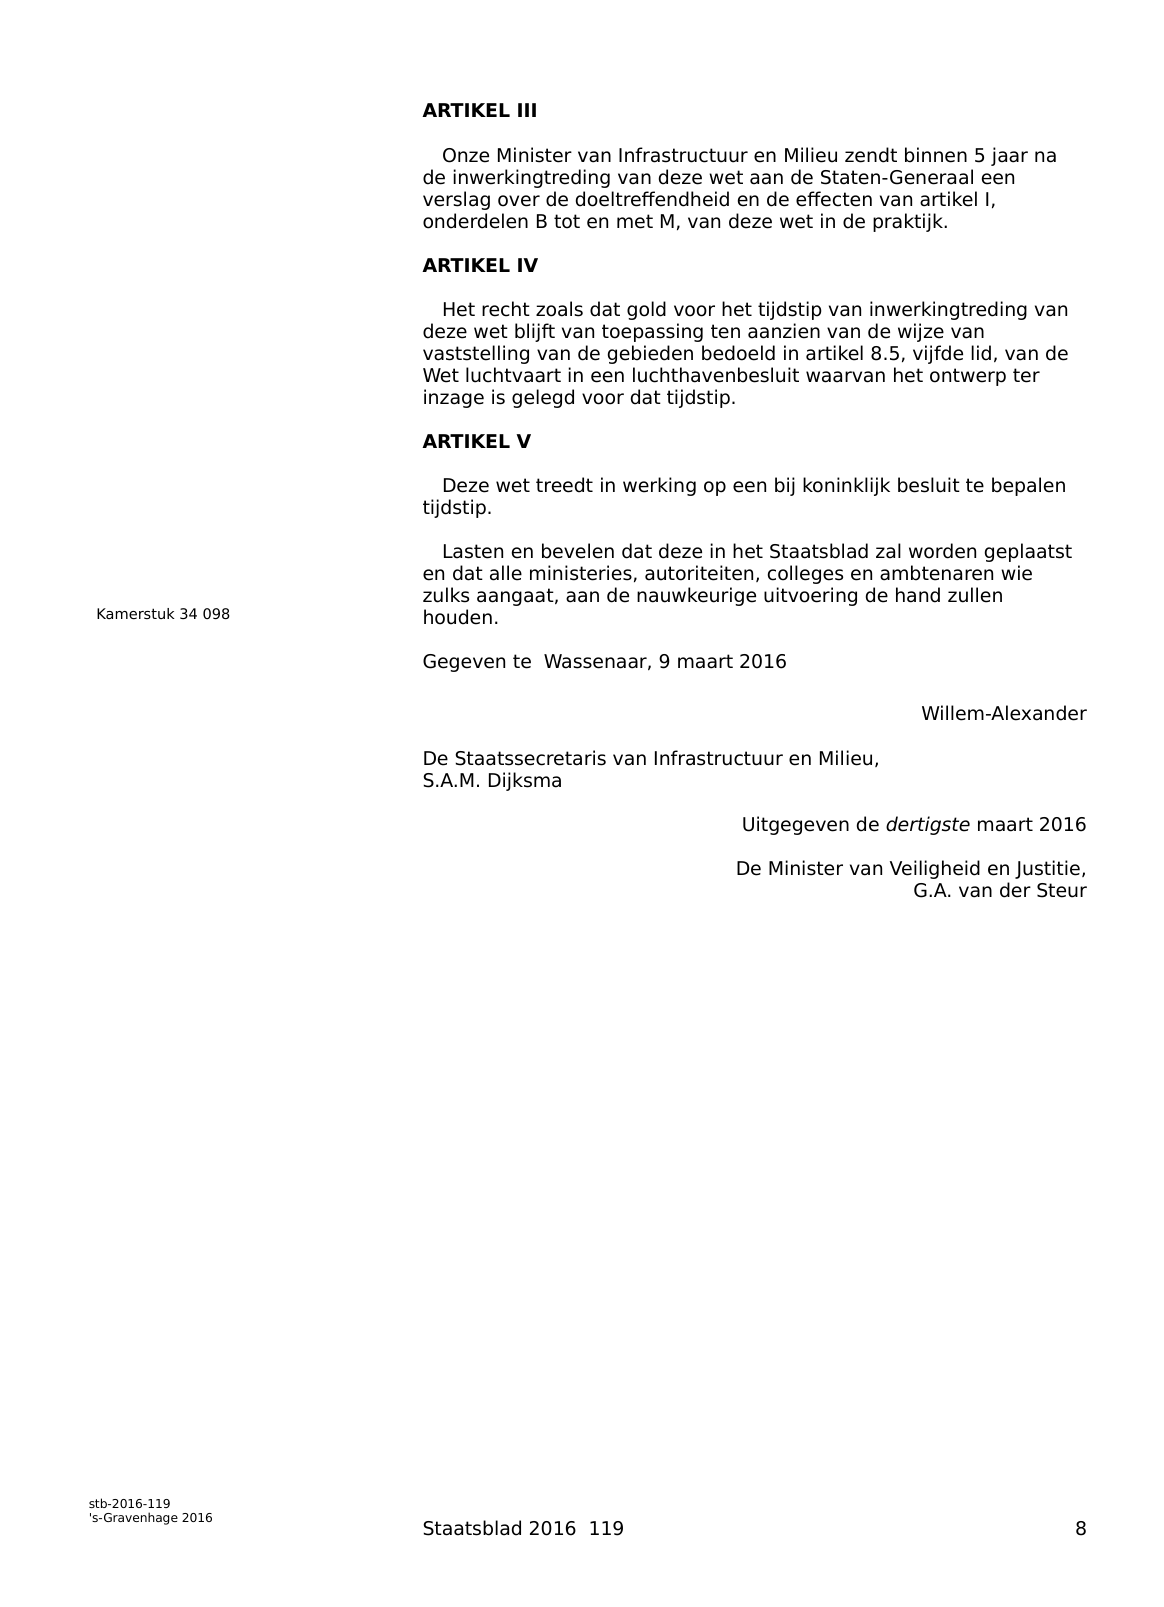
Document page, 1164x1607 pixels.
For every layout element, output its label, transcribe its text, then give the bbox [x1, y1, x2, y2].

text 's-Gravenhage 2016 [88, 1511, 323, 1525]
text De Staatssecretaris van Infrastructuur en Milieu, S.A.M. Dijksma [422, 747, 1087, 791]
subtitle ARTIKEL IV [422, 255, 1087, 277]
text Lasten en bevelen dat deze in het Staatsblad zal worden geplaatst en dat alle ministeries, autoriteiten, colleges en ambtenaren wie zulks aangaat, aan de nauwkeurige uitvoering de hand zullen houden. [422, 541, 1087, 629]
text Onze Minister van Infrastructuur en Milieu zendt binnen 5 jaar na de inwerkingtreding van deze wet aan de Staten-Generaal een verslag over de doeltreffendheid en de effecten van artikel I, onderdelen B tot en met M, van deze wet in de praktijk. [422, 144, 1087, 232]
text stb-2016-119 [88, 1497, 323, 1511]
text De Minister van Veiligheid en Justitie, G.A. van der Steur [422, 858, 1087, 902]
subtitle ARTIKEL V [422, 431, 1087, 453]
text Gegeven te Wassenaar, 9 maart 2016 [422, 651, 1087, 673]
text Uitgegeven de dertigste maart 2016 [422, 814, 1087, 836]
text Willem-Alexander [422, 703, 1087, 725]
text Kamerstuk 34 098 [77, 606, 396, 623]
text Het recht zoals dat gold voor het tijdstip van inwerkingtreding van deze wet blijft van toepassing ten aanzien van de wijze van vaststelling van de gebieden bedoeld in artikel 8.5, vijfde lid, van de Wet luchtvaart in een luchthavenbesluit waarvan het ontwerp ter inzage is gelegd voor dat tijdstip. [422, 299, 1087, 409]
text Deze wet treedt in werking op een bij koninklijk besluit te bepalen tijdstip. [422, 475, 1087, 519]
subtitle ARTIKEL III [422, 100, 1087, 122]
